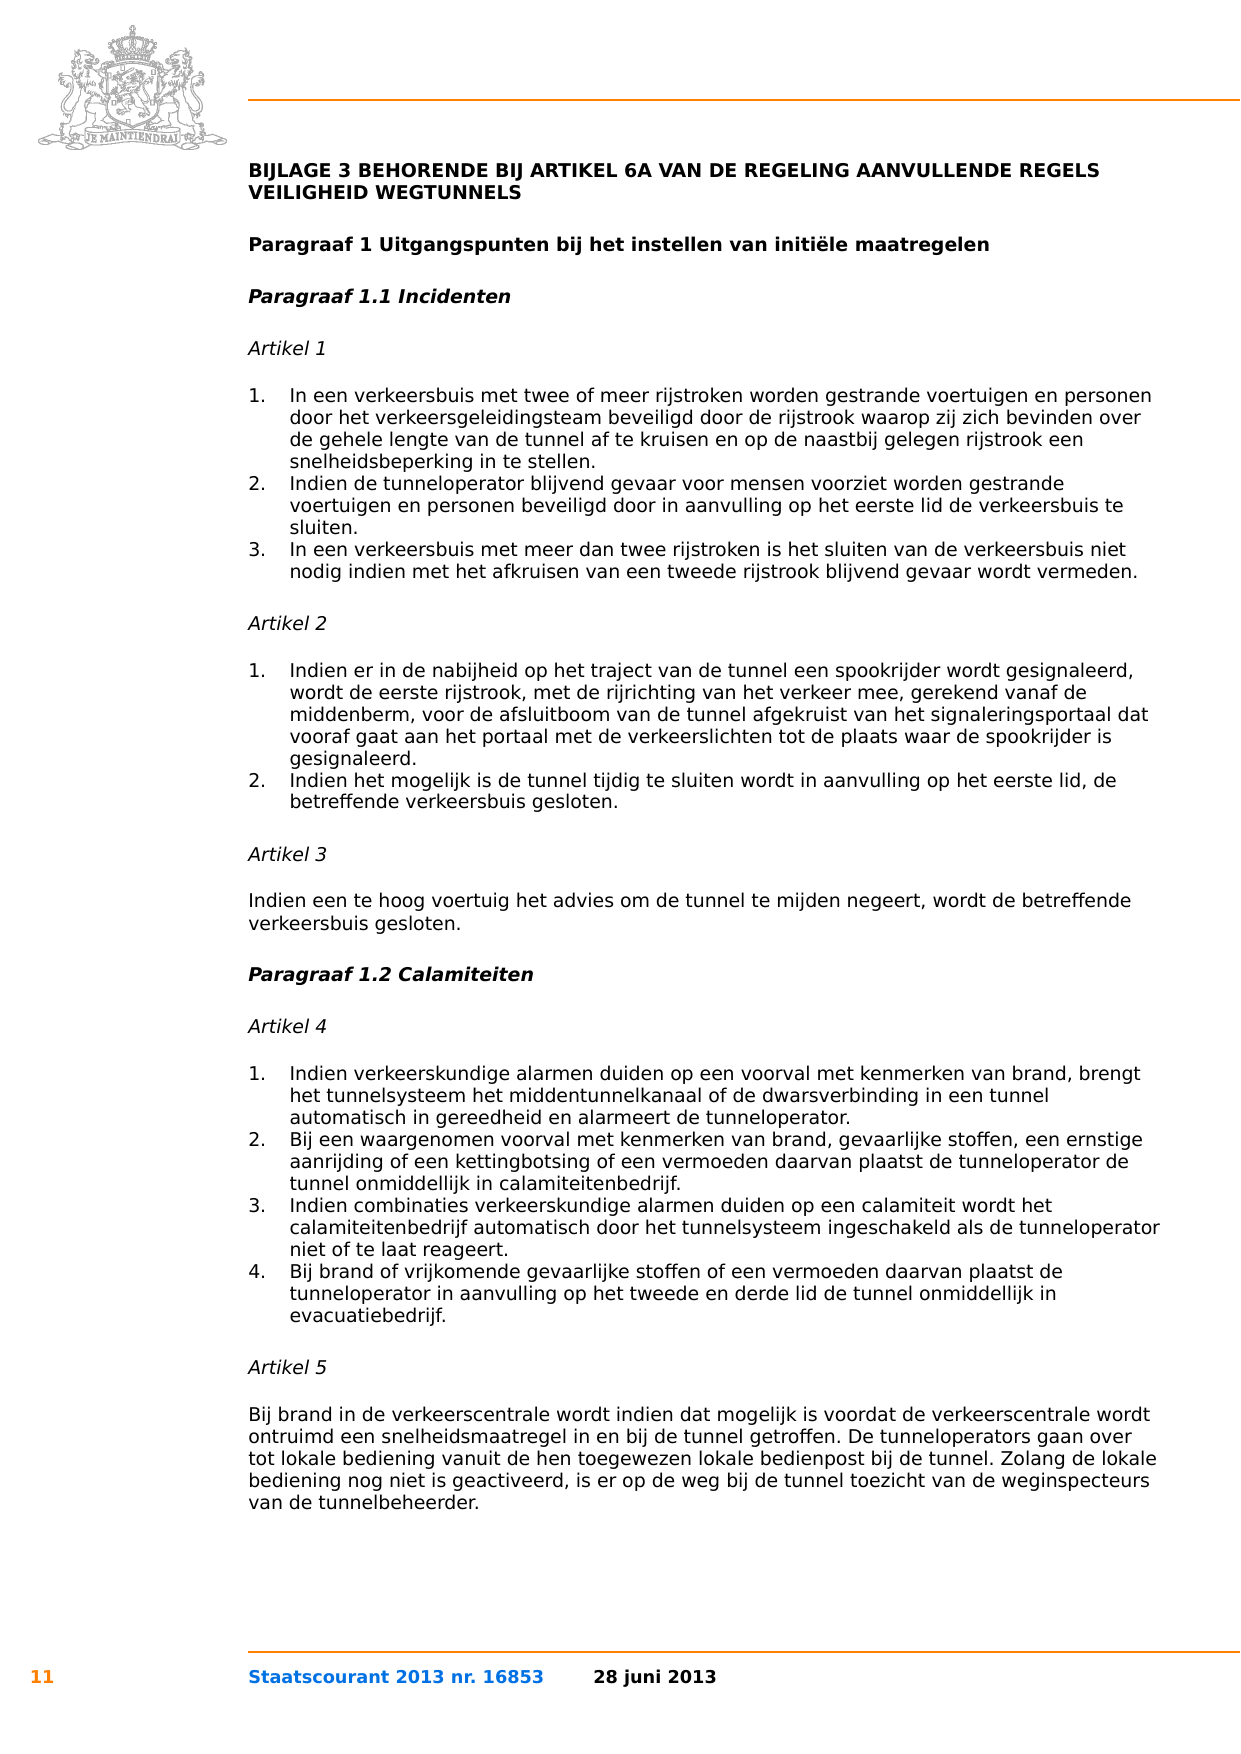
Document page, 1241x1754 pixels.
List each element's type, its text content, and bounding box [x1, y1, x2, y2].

subtitle Artikel 2 [248, 613, 1163, 634]
subtitle Paragraaf 1 Uitgangspunten bij het instellen van initiële maatregelen [248, 234, 1163, 256]
subtitle BIJLAGE 3 BEHORENDE BIJ ARTIKEL 6A VAN DE REGELING AANVULLENDE REGELS VEILIGHEID WEGTUNNELS [248, 160, 1163, 204]
text 2. Bij een waargenomen voorval met kenmerken van brand, gevaarlijke stoffen, een ernstige aanrijding of een kettingbotsing of een vermoeden daarvan plaatst de tunneloperator de tunnel onmiddellijk in calamiteitenbedrijf. [248, 1129, 1163, 1195]
subtitle Paragraaf 1.2 Calamiteiten [248, 964, 1163, 986]
text 2. Indien het mogelijk is de tunnel tijdig te sluiten wordt in aanvulling op het eerste lid, de betreffende verkeersbuis gesloten. [248, 769, 1163, 813]
text 1. Indien verkeerskundige alarmen duiden op een voorval met kenmerken van brand, brengt het tunnelsysteem het middentunnelkanaal of de dwarsverbinding in een tunnel automatisch in gereedheid en alarmeert de tunneloperator. [248, 1063, 1163, 1129]
text Indien een te hoog voertuig het advies om de tunnel te mijden negeert, wordt de betreffende verkeersbuis gesloten. [248, 890, 1163, 934]
text 2. Indien de tunneloperator blijvend gevaar voor mensen voorziet worden gestrande voertuigen en personen beveiligd door in aanvulling op het eerste lid de verkeersbuis te sluiten. [248, 473, 1163, 539]
subtitle Artikel 4 [248, 1016, 1163, 1038]
text 4. Bij brand of vrijkomende gevaarlijke stoffen of een vermoeden daarvan plaatst de tunneloperator in aanvulling op het tweede en derde lid de tunnel onmiddellijk in evacuatiebedrijf. [248, 1261, 1163, 1327]
subtitle Artikel 5 [248, 1357, 1163, 1379]
picture [38, 25, 227, 150]
text 3. Indien combinaties verkeerskundige alarmen duiden op een calamiteit wordt het calamiteitenbedrijf automatisch door het tunnelsysteem ingeschakeld als de tunneloperator niet of te laat reageert. [248, 1195, 1163, 1261]
text 3. In een verkeersbuis met meer dan twee rijstroken is het sluiten van de verkeersbuis niet nodig indien met het afkruisen van een tweede rijstrook blijvend gevaar wordt vermeden. [248, 539, 1163, 583]
text 1. In een verkeersbuis met twee of meer rijstroken worden gestrande voertuigen en personen door het verkeersgeleidingsteam beveiligd door de rijstrook waarop zij zich bevinden over de gehele lengte van de tunnel af te kruisen en op de naastbij gelegen rijstrook een snelheidsbeperking in te stellen. [248, 385, 1163, 473]
subtitle Paragraaf 1.1 Incidenten [248, 286, 1163, 308]
subtitle Artikel 3 [248, 843, 1163, 865]
text Bij brand in de verkeerscentrale wordt indien dat mogelijk is voordat de verkeerscentrale wordt ontruimd een snelheidsmaatregel in en bij de tunnel getroffen. De tunneloperators gaan over tot lokale bediening vanuit de hen toegewezen lokale bedienpost bij de tunnel. Zolang de lokale bediening nog niet is geactiveerd, is er op de weg bij de tunnel toezicht van de weginspecteurs van de tunnelbeheerder. [248, 1404, 1163, 1514]
text 1. Indien er in de nabijheid op het traject van de tunnel een spookrijder wordt gesignaleerd, wordt de eerste rijstrook, met de rijrichting van het verkeer mee, gerekend vanaf de middenberm, voor de afsluitboom van de tunnel afgekruist van het signaleringsportaal dat vooraf gaat aan het portaal met de verkeerslichten tot de plaats waar de spookrijder is gesignaleerd. [248, 659, 1163, 769]
subtitle Artikel 1 [248, 338, 1163, 360]
